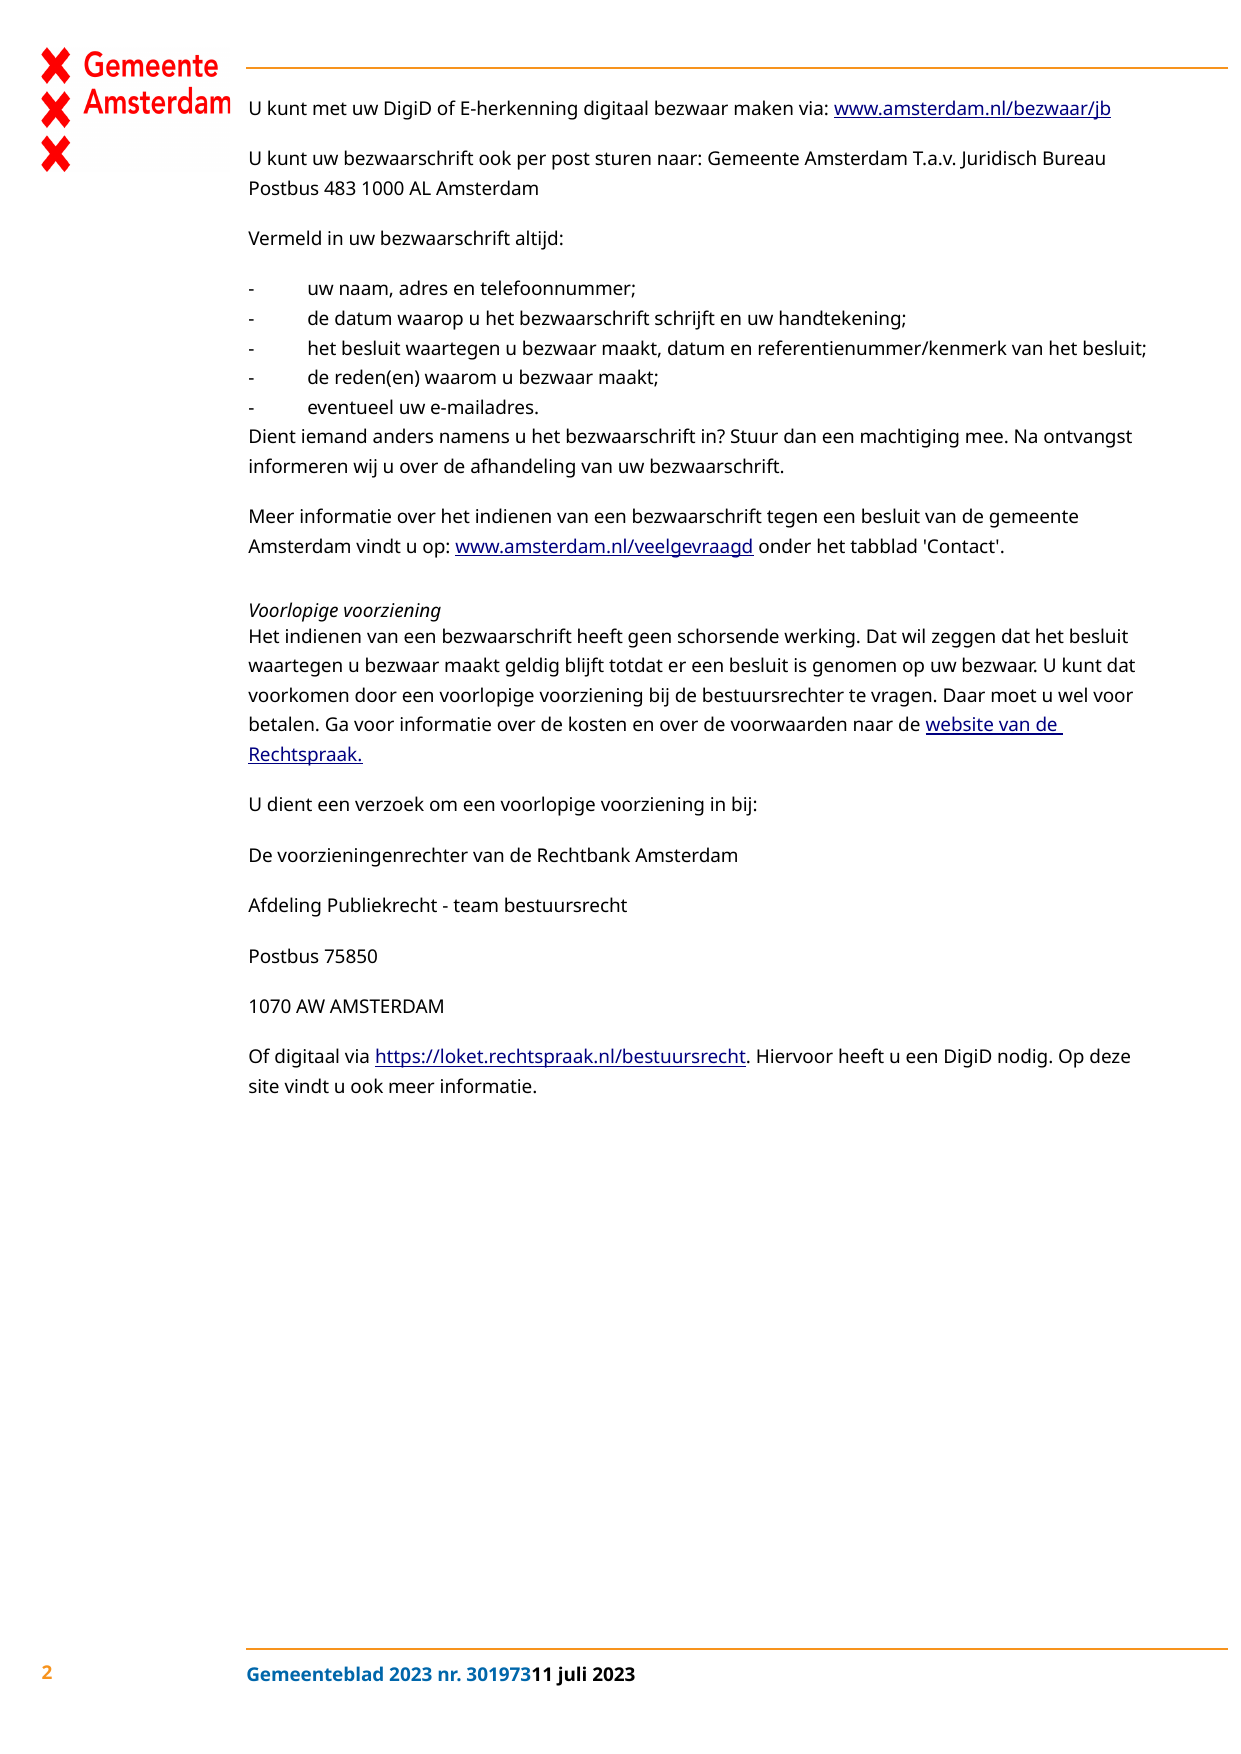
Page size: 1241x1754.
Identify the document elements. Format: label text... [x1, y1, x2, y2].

text Postbus 75850 [248, 943, 1152, 968]
text Meer informatie over het indienen van een bezwaarschrift tegen een besluit van de gemeente Amsterdam vindt u op: www.amsterdam.nl/veelgevraagd onder het tabblad 'Contact'. [248, 503, 1152, 559]
picture [41, 47, 231, 172]
text Het indienen van een bezwaarschrift heeft geen schorsende werking. Dat wil zeggen dat het besluit waartegen u bezwaar maakt geldig blijft totdat er een besluit is genomen op uw bezwaar. U kunt dat voorkomen door een voorlopige voorziening bij de bestuursrechter te vragen. Daar moet u wel voor betalen. Ga voor informatie over de kosten en over de voorwaarden naar de website van de Rechtspraak. [248, 623, 1152, 767]
text De voorzieningenrechter van de Rechtbank Amsterdam [248, 842, 1152, 868]
list uw naam, adres en telefoonnummer; [248, 276, 1152, 301]
text U dient een verzoek om een voorlopige voorziening in bij: [248, 792, 1152, 817]
list het besluit waartegen u bezwaar maakt, datum en referentienummer/kenmerk van het besluit; [248, 335, 1152, 361]
text Dient iemand anders namens u het bezwaarschrift in? Stuur dan een machtiging mee. Na ontvangst informeren wij u over de afhandeling van uw bezwaarschrift. [248, 423, 1152, 479]
list eventueel uw e-mailadres. [248, 394, 1152, 420]
text Vermeld in uw bezwaarschrift altijd: [248, 225, 1152, 251]
text U kunt met uw DigiD of E-herkenning digitaal bezwaar maken via: www.amsterdam.nl/bezwaar/jb [248, 95, 1152, 121]
text Voorlopige voorziening [248, 597, 1152, 623]
text 1070 AW AMSTERDAM [248, 993, 1152, 1019]
text Of digitaal via https://loket.rechtspraak.nl/bestuursrecht. Hiervoor heeft u een DigiD nodig. Op deze site vindt u ook meer informatie. [248, 1044, 1152, 1099]
list de datum waarop u het bezwaarschrift schrijft en uw handtekening; [248, 305, 1152, 331]
text U kunt uw bezwaarschrift ook per post sturen naar: Gemeente Amsterdam T.a.v. Juridisch Bureau Postbus 483 1000 AL Amsterdam [248, 145, 1152, 201]
text Afdeling Publiekrecht - team bestuursrecht [248, 892, 1152, 918]
list de reden(en) waarom u bezwaar maakt; [248, 364, 1152, 390]
